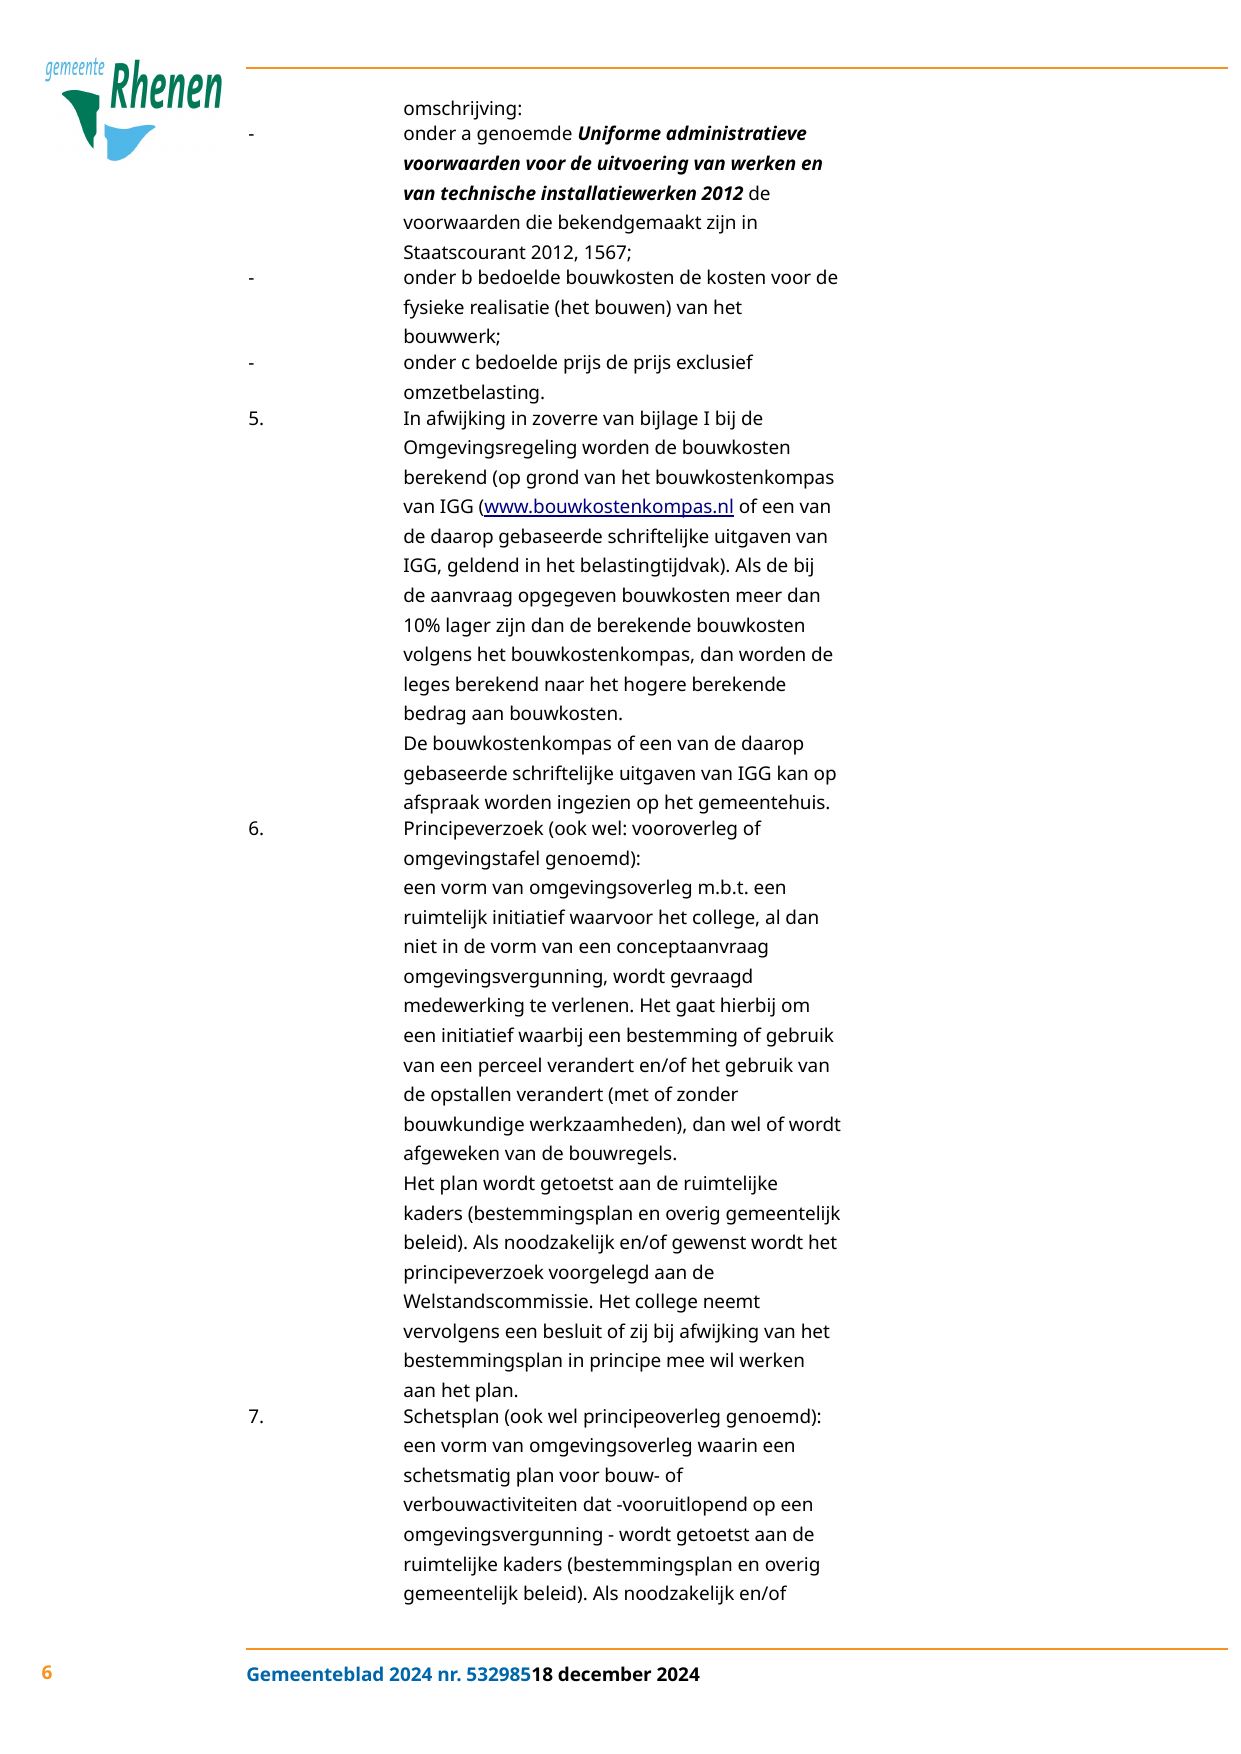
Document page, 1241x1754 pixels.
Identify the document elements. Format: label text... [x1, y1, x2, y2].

table_cell [996, 265, 1152, 349]
table_cell [996, 405, 1152, 815]
table_cell [841, 265, 996, 349]
table_cell Schetsplan (ook wel principeoverleg genoemd): een vorm van omgevingsoverleg waarin een schetsmatig plan voor bouw- of verbouwactiviteiten dat -vooruitlopend op een omgevingsvergunning - wordt getoetst aan de ruimtelijke kaders (bestemmingsplan en overig gemeentelijk beleid). Als noodzakelijk en/of [403, 1403, 841, 1606]
picture [41, 47, 231, 172]
table_cell [841, 350, 996, 405]
table_cell onder b bedoelde bouwkosten de kosten voor de fysieke realisatie (het bouwen) van het bouwwerk; [403, 265, 841, 349]
table_cell [248, 95, 403, 121]
table_cell 7. [248, 1403, 403, 1606]
table_cell [996, 95, 1152, 121]
table_cell [841, 95, 996, 121]
table_cell onder a genoemde Uniforme administratieve voorwaarden voor de uitvoering van werken en van technische installatiewerken 2012 de voorwaarden die bekendgemaakt zijn in Staatscourant 2012, 1567; [403, 121, 841, 264]
table_cell Principeverzoek (ook wel: vooroverleg of omgevingstafel genoemd): een vorm van omgevingsoverleg m.b.t. een ruimtelijk initiatief waarvoor het college, al dan niet in de vorm van een conceptaanvraag omgevingsvergunning, wordt gevraagd medewerking te verlenen. Het gaat hierbij om een initiatief waarbij een bestemming of gebruik van een perceel verandert en/of het gebruik van de opstallen verandert (met of zonder bouwkundige werkzaamheden), dan wel of wordt afgeweken van de bouwregels. Het plan wordt getoetst aan de ruimtelijke kaders (bestemmingsplan en overig gemeentelijk beleid). Als noodzakelijk en/of gewenst wordt het principeverzoek voorgelegd aan de Welstandscommissie. Het college neemt vervolgens een besluit of zij bij afwijking van het bestemmingsplan in principe mee wil werken aan het plan. [403, 815, 841, 1403]
table_cell [841, 405, 996, 815]
table_cell 6. [248, 815, 403, 1403]
table_cell [841, 1403, 996, 1606]
table_cell In afwijking in zoverre van bijlage I bij de Omgevingsregeling worden de bouwkosten berekend (op grond van het bouwkostenkompas van IGG (www.bouwkostenkompas.nl of een van de daarop gebaseerde schriftelijke uitgaven van IGG, geldend in het belastingtijdvak). Als de bij de aanvraag opgegeven bouwkosten meer dan 10% lager zijn dan de berekende bouwkosten volgens het bouwkostenkompas, dan worden de leges berekend naar het hogere berekende bedrag aan bouwkosten. De bouwkostenkompas of een van de daarop gebaseerde schriftelijke uitgaven van IGG kan op afspraak worden ingezien op het gemeentehuis. [403, 405, 841, 815]
table_cell 5. [248, 405, 403, 815]
table_cell - [248, 265, 403, 349]
table_cell [841, 815, 996, 1403]
table_cell [996, 1403, 1152, 1606]
table_cell [996, 815, 1152, 1403]
table_cell - [248, 350, 403, 405]
table_cell - [248, 121, 403, 264]
table_cell onder c bedoelde prijs de prijs exclusief omzetbelasting. [403, 350, 841, 405]
table_cell [841, 121, 996, 264]
table_cell [996, 121, 1152, 264]
table_cell [996, 350, 1152, 405]
table_cell omschrijving: [403, 95, 841, 121]
